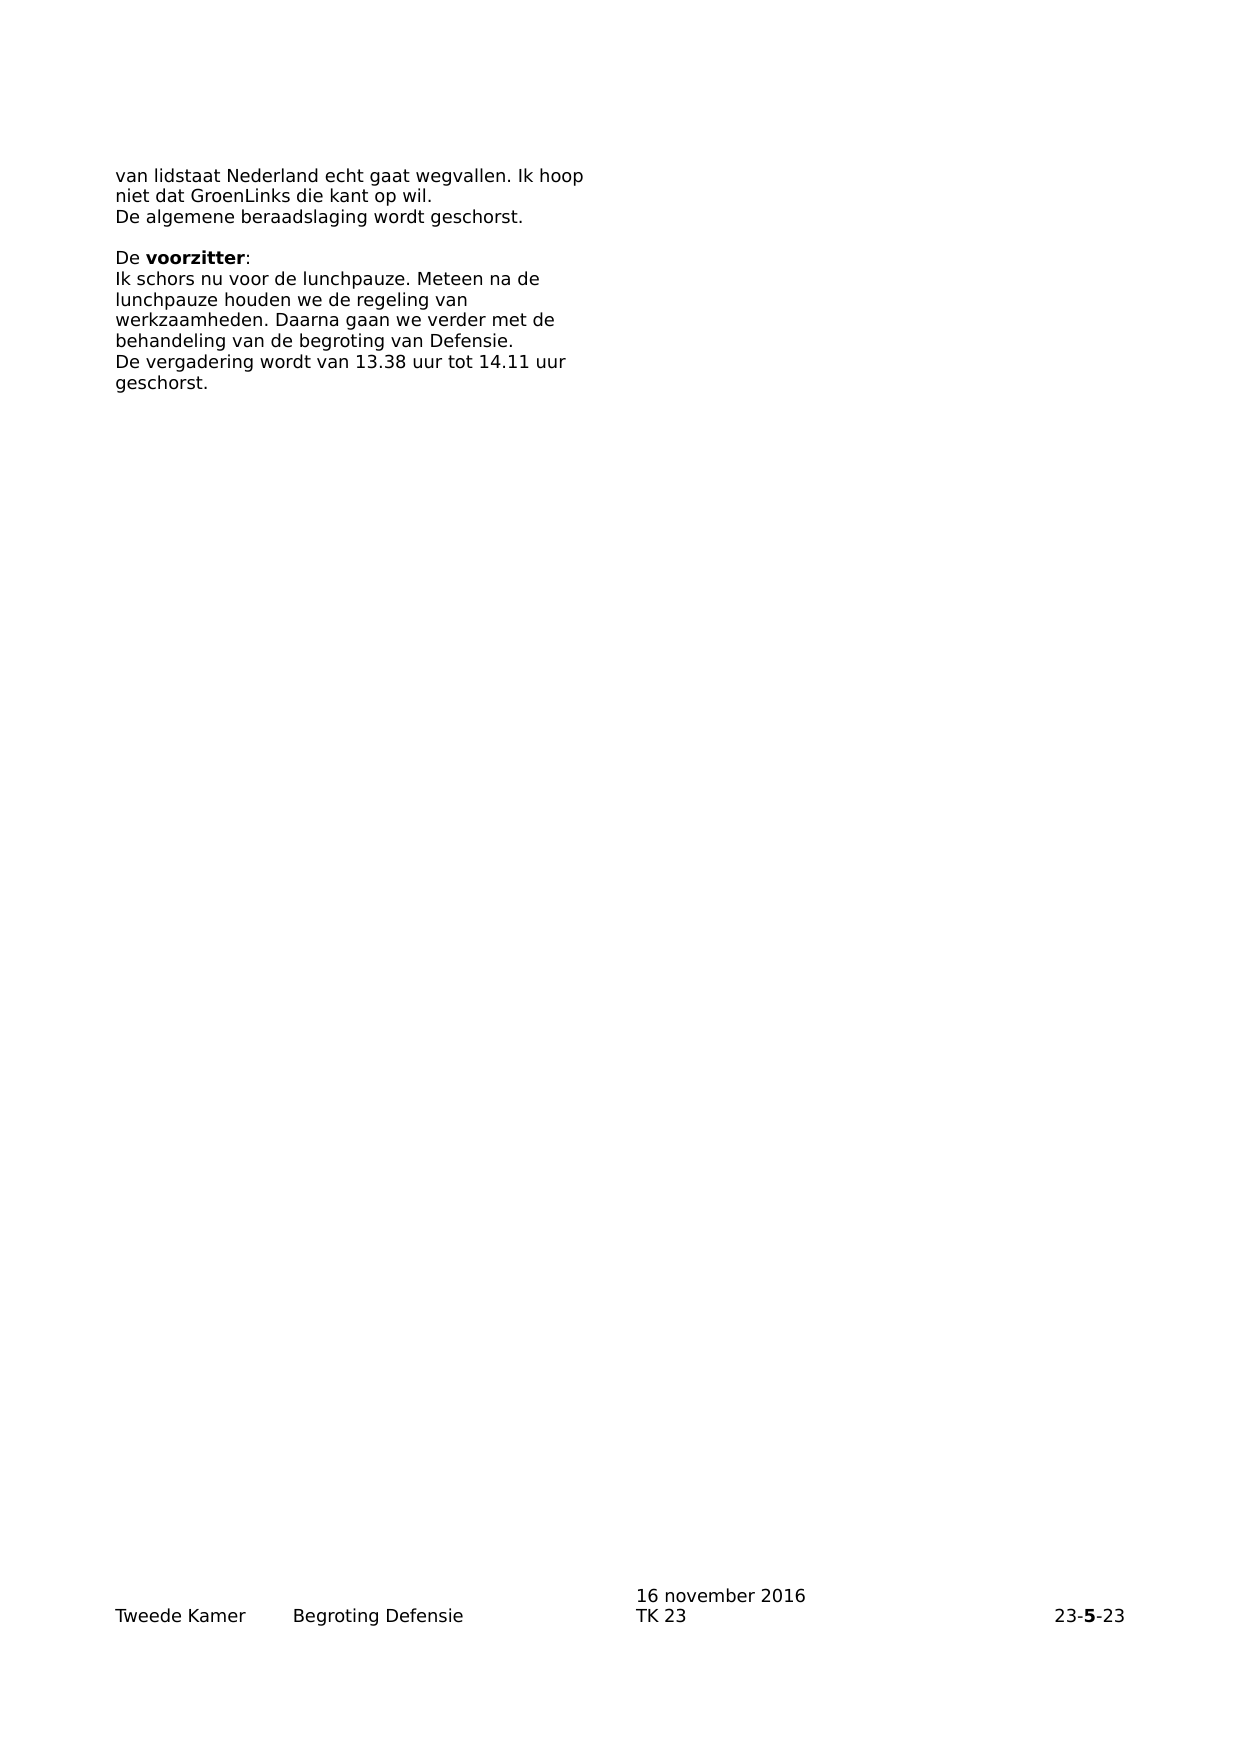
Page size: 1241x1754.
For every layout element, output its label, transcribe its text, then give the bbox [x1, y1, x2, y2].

text van lidstaat Nederland echt gaat wegvallen. Ik hoop niet dat GroenLinks die kant op wil. [115, 165, 605, 207]
text De voorzitter: [115, 248, 605, 268]
text De vergadering wordt van 13.38 uur tot 14.11 uur geschorst. [115, 352, 605, 393]
text Ik schors nu voor de lunchpauze. Meteen na de lunchpauze houden we de regeling van werkzaamheden. Daarna gaan we verder met de behandeling van de begroting van Defensie. [115, 268, 605, 352]
text De algemene beraadslaging wordt geschorst. [115, 207, 605, 228]
